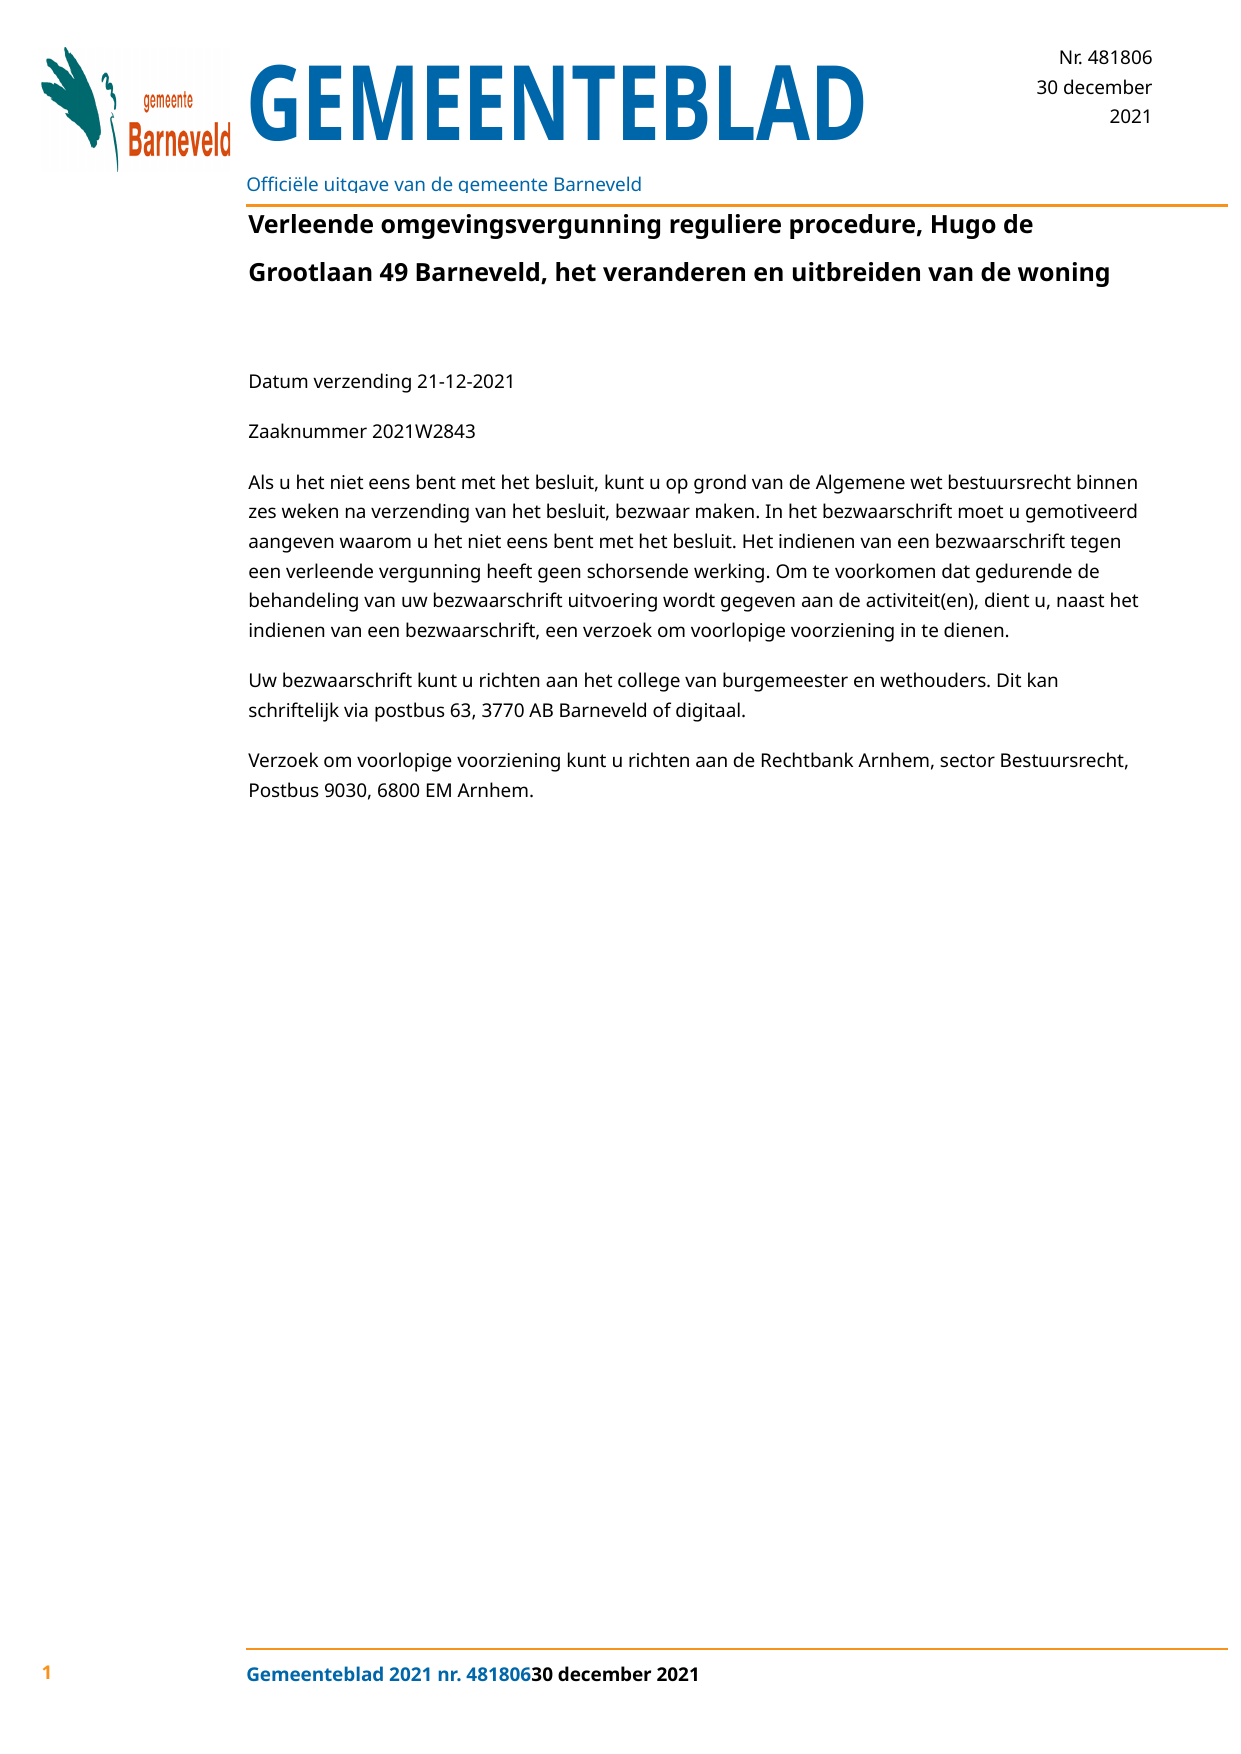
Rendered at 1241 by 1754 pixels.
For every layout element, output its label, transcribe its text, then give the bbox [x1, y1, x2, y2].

text Verzoek om voorlopige voorziening kunt u richten aan de Rechtbank Arnhem, sector Bestuursrecht, Postbus 9030, 6800 EM Arnhem. [248, 747, 1152, 803]
text Uw bezwaarschrift kunt u richten aan het college van burgemeester en wethouders. Dit kan schriftelijk via postbus 63, 3770 AB Barneveld of digitaal. [248, 667, 1152, 723]
text Als u het niet eens bent met het besluit, kunt u op grond van de Algemene wet bestuursrecht binnen zes weken na verzending van het besluit, bezwaar maken. In het bezwaarschrift moet u gemotiveerd aangeven waarom u het niet eens bent met het besluit. Het indienen van een bezwaarschrift tegen een verleende vergunning heeft geen schorsende werking. Om te voorkomen dat gedurende de behandeling van uw bezwaarschrift uitvoering wordt gegeven aan de activiteit(en), dient u, naast het indienen van een bezwaarschrift, een verzoek om voorlopige voorziening in te dienen. [248, 469, 1152, 643]
text Zaaknummer 2021W2843 [248, 419, 1152, 444]
picture [41, 47, 231, 172]
text Datum verzending 21-12-2021 [248, 368, 1152, 394]
text Verleende omgevingsvergunning reguliere procedure, Hugo de Grootlaan 49 Barneveld, het veranderen en uitbreiden van de woning [248, 207, 1152, 288]
